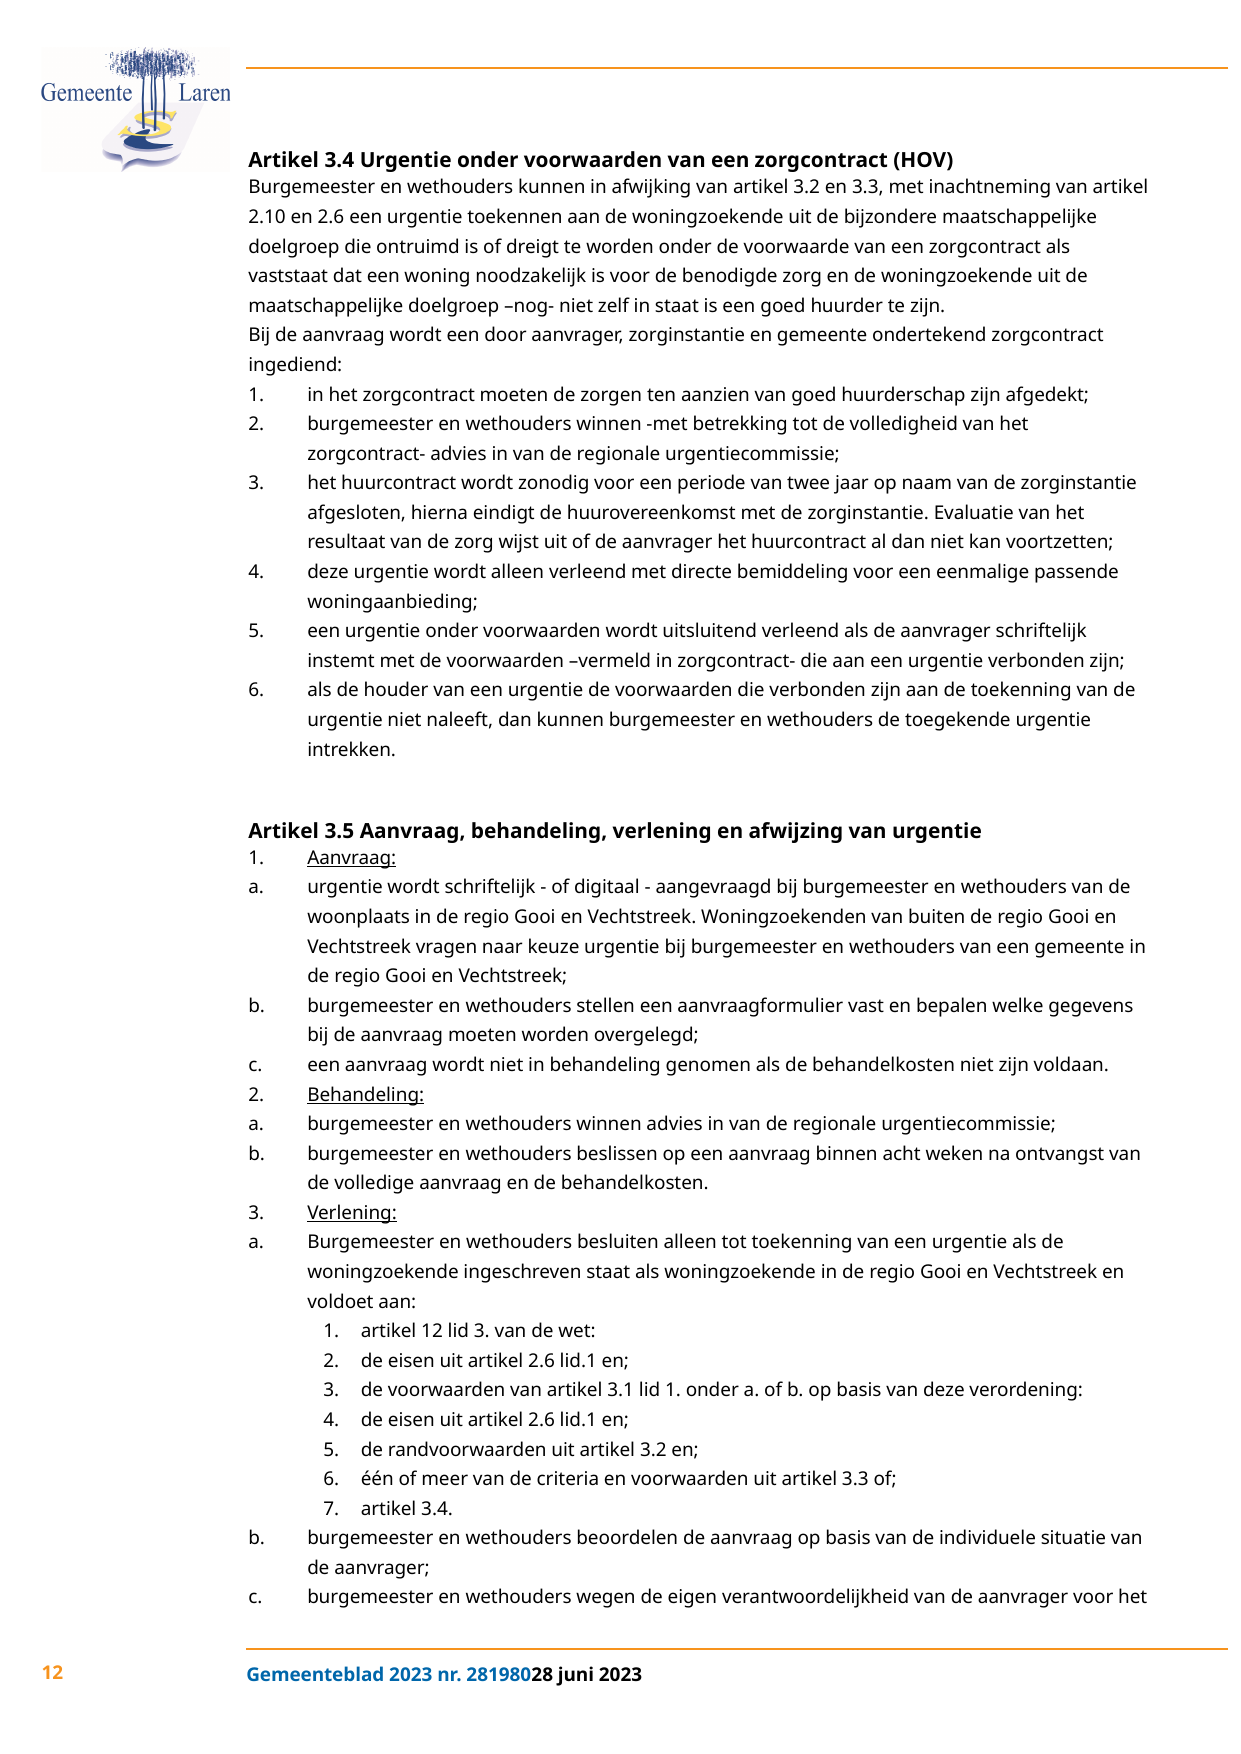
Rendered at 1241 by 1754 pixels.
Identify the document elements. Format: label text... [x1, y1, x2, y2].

list Behandeling: [248, 1081, 1152, 1107]
text Bij de aanvraag wordt een door aanvrager, zorginstantie en gemeente ondertekend zorgcontract ingediend: [248, 322, 1152, 377]
list artikel 3.4. [323, 1495, 1152, 1521]
list Aanvraag: [248, 844, 1152, 870]
list deze urgentie wordt alleen verleend met directe bemiddeling voor een eenmalige passende woningaanbieding; [248, 558, 1152, 613]
picture [41, 47, 231, 172]
list Verlening: [248, 1199, 1152, 1225]
list burgemeester en wethouders beoordelen de aanvraag op basis van de individuele situatie van de aanvrager; [248, 1524, 1152, 1580]
list in het zorgcontract moeten de zorgen ten aanzien van goed huurderschap zijn afgedekt; [248, 381, 1152, 406]
list de randvoorwaarden uit artikel 3.2 en; [323, 1436, 1152, 1462]
list Burgemeester en wethouders besluiten alleen tot toekenning van een urgentie als de woningzoekende ingeschreven staat als woningzoekende in de regio Gooi en Vechtstreek en voldoet aan: [248, 1229, 1152, 1314]
list een urgentie onder voorwaarden wordt uitsluitend verleend als de aanvrager schriftelijk instemt met de voorwaarden –vermeld in zorgcontract- die aan een urgentie verbonden zijn; [248, 617, 1152, 673]
list burgemeester en wethouders beslissen op een aanvraag binnen acht weken na ontvangst van de volledige aanvraag en de behandelkosten. [248, 1140, 1152, 1195]
list één of meer van de criteria en voorwaarden uit artikel 3.3 of; [323, 1465, 1152, 1491]
list als de houder van een urgentie de voorwaarden die verbonden zijn aan de toekenning van de urgentie niet naleeft, dan kunnen burgemeester en wethouders de toegekende urgentie intrekken. [248, 677, 1152, 761]
list burgemeester en wethouders wegen de eigen verantwoordelijkheid van de aanvrager voor het [248, 1584, 1152, 1609]
list urgentie wordt schriftelijk - of digitaal - aangevraagd bij burgemeester en wethouders van de woonplaats in de regio Gooi en Vechtstreek. Woningzoekenden van buiten de regio Gooi en Vechtstreek vragen naar keuze urgentie bij burgemeester en wethouders van een gemeente in de regio Gooi en Vechtstreek; [248, 874, 1152, 988]
list de eisen uit artikel 2.6 lid.1 en; [323, 1347, 1152, 1373]
list burgemeester en wethouders winnen -met betrekking tot de volledigheid van het zorgcontract- advies in van de regionale urgentiecommissie; [248, 410, 1152, 466]
text Artikel 3.4 Urgentie onder voorwaarden van een zorgcontract (HOV) [248, 145, 1152, 174]
list burgemeester en wethouders winnen advies in van de regionale urgentiecommissie; [248, 1110, 1152, 1136]
text Artikel 3.5 Aanvraag, behandeling, verlening en afwijzing van urgentie [248, 816, 1152, 844]
list de voorwaarden van artikel 3.1 lid 1. onder a. of b. op basis van deze verordening: [323, 1377, 1152, 1402]
list het huurcontract wordt zonodig voor een periode van twee jaar op naam van de zorginstantie afgesloten, hierna eindigt de huurovereenkomst met de zorginstantie. Evaluatie van het resultaat van de zorg wijst uit of de aanvrager het huurcontract al dan niet kan voortzetten; [248, 469, 1152, 554]
list een aanvraag wordt niet in behandeling genomen als de behandelkosten niet zijn voldaan. [248, 1051, 1152, 1077]
list burgemeester en wethouders stellen een aanvraagformulier vast en bepalen welke gegevens bij de aanvraag moeten worden overgelegd; [248, 992, 1152, 1047]
list artikel 12 lid 3. van de wet: [323, 1317, 1152, 1343]
text Burgemeester en wethouders kunnen in afwijking van artikel 3.2 en 3.3, met inachtneming van artikel 2.10 en 2.6 een urgentie toekennen aan de woningzoekende uit de bijzondere maatschappelijke doelgroep die ontruimd is of dreigt te worden onder de voorwaarde van een zorgcontract als vaststaat dat een woning noodzakelijk is voor de benodigde zorg en de woningzoekende uit de maatschappelijke doelgroep –nog- niet zelf in staat is een goed huurder te zijn. [248, 174, 1152, 318]
list de eisen uit artikel 2.6 lid.1 en; [323, 1406, 1152, 1432]
